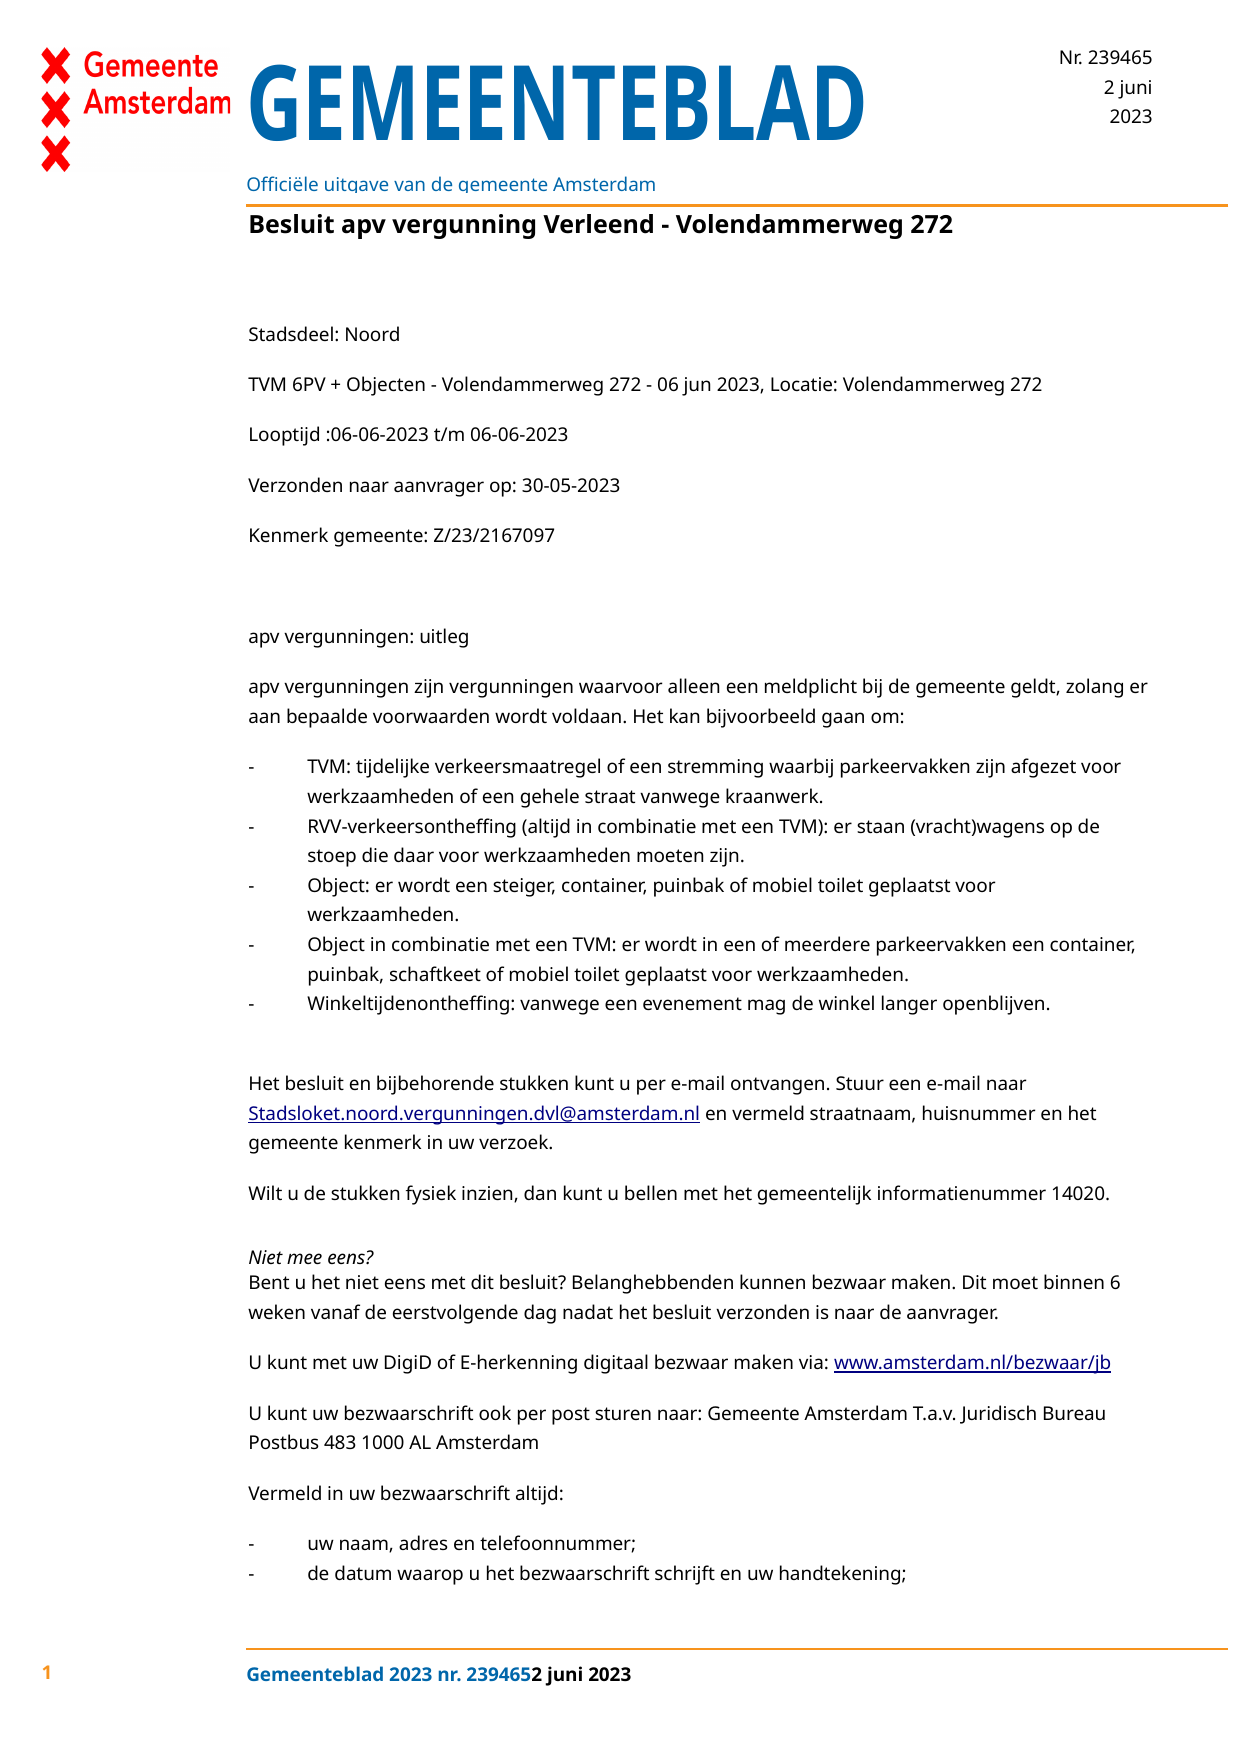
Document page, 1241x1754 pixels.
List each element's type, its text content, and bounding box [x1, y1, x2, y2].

text Bent u het niet eens met dit besluit? Belanghebbenden kunnen bezwaar maken. Dit moet binnen 6 weken vanaf de eerstvolgende dag nadat het besluit verzonden is naar de aanvrager. [248, 1269, 1152, 1325]
list Object: er wordt een steiger, container, puinbak of mobiel toilet geplaatst voor werkzaamheden. [248, 872, 1152, 927]
text apv vergunningen zijn vergunningen waarvoor alleen een meldplicht bij de gemeente geldt, zolang er aan bepaalde voorwaarden wordt voldaan. Het kan bijvoorbeeld gaan om: [248, 674, 1152, 729]
list Winkeltijdenontheffing: vanwege een evenement mag de winkel langer openblijven. [248, 990, 1152, 1016]
list uw naam, adres en telefoonnummer; [248, 1530, 1152, 1556]
list de datum waarop u het bezwaarschrift schrijft en uw handtekening; [248, 1560, 1152, 1586]
text Niet mee eens? [248, 1244, 1152, 1269]
list Object in combinatie met een TVM: er wordt in een of meerdere parkeervakken een container, puinbak, schaftkeet of mobiel toilet geplaatst voor werkzaamheden. [248, 931, 1152, 986]
text Looptijd :06-06-2023 t/m 06-06-2023 [248, 422, 1152, 447]
text Kenmerk gemeente: Z/23/2167097 [248, 522, 1152, 548]
text Stadsdeel: Noord [248, 321, 1152, 346]
list TVM: tijdelijke verkeersmaatregel of een stremming waarbij parkeervakken zijn afgezet voor werkzaamheden of een gehele straat vanwege kraanwerk. [248, 754, 1152, 809]
text Wilt u de stukken fysiek inzien, dan kunt u bellen met het gemeentelijk informatienummer 14020. [248, 1180, 1152, 1206]
text Vermeld in uw bezwaarschrift altijd: [248, 1480, 1152, 1506]
text TVM 6PV + Objecten - Volendammerweg 272 - 06 jun 2023, Locatie: Volendammerweg 272 [248, 371, 1152, 397]
list RVV-verkeersontheffing (altijd in combinatie met een TVM): er staan (vracht)wagens op de stoep die daar voor werkzaamheden moeten zijn. [248, 813, 1152, 868]
text Verzonden naar aanvrager op: 30-05-2023 [248, 472, 1152, 498]
text U kunt met uw DigiD of E-herkenning digitaal bezwaar maken via: www.amsterdam.nl/bezwaar/jb [248, 1349, 1152, 1375]
text U kunt uw bezwaarschrift ook per post sturen naar: Gemeente Amsterdam T.a.v. Juridisch Bureau Postbus 483 1000 AL Amsterdam [248, 1400, 1152, 1455]
text Besluit apv vergunning Verleend - Volendammerweg 272 [248, 207, 1152, 241]
text Het besluit en bijbehorende stukken kunt u per e-mail ontvangen. Stuur een e-mail naar Stadsloket.noord.vergunningen.dvl@amsterdam.nl en vermeld straatnaam, huisnummer en het gemeente kenmerk in uw verzoek. [248, 1070, 1152, 1155]
picture [41, 47, 231, 172]
text apv vergunningen: uitleg [248, 623, 1152, 649]
